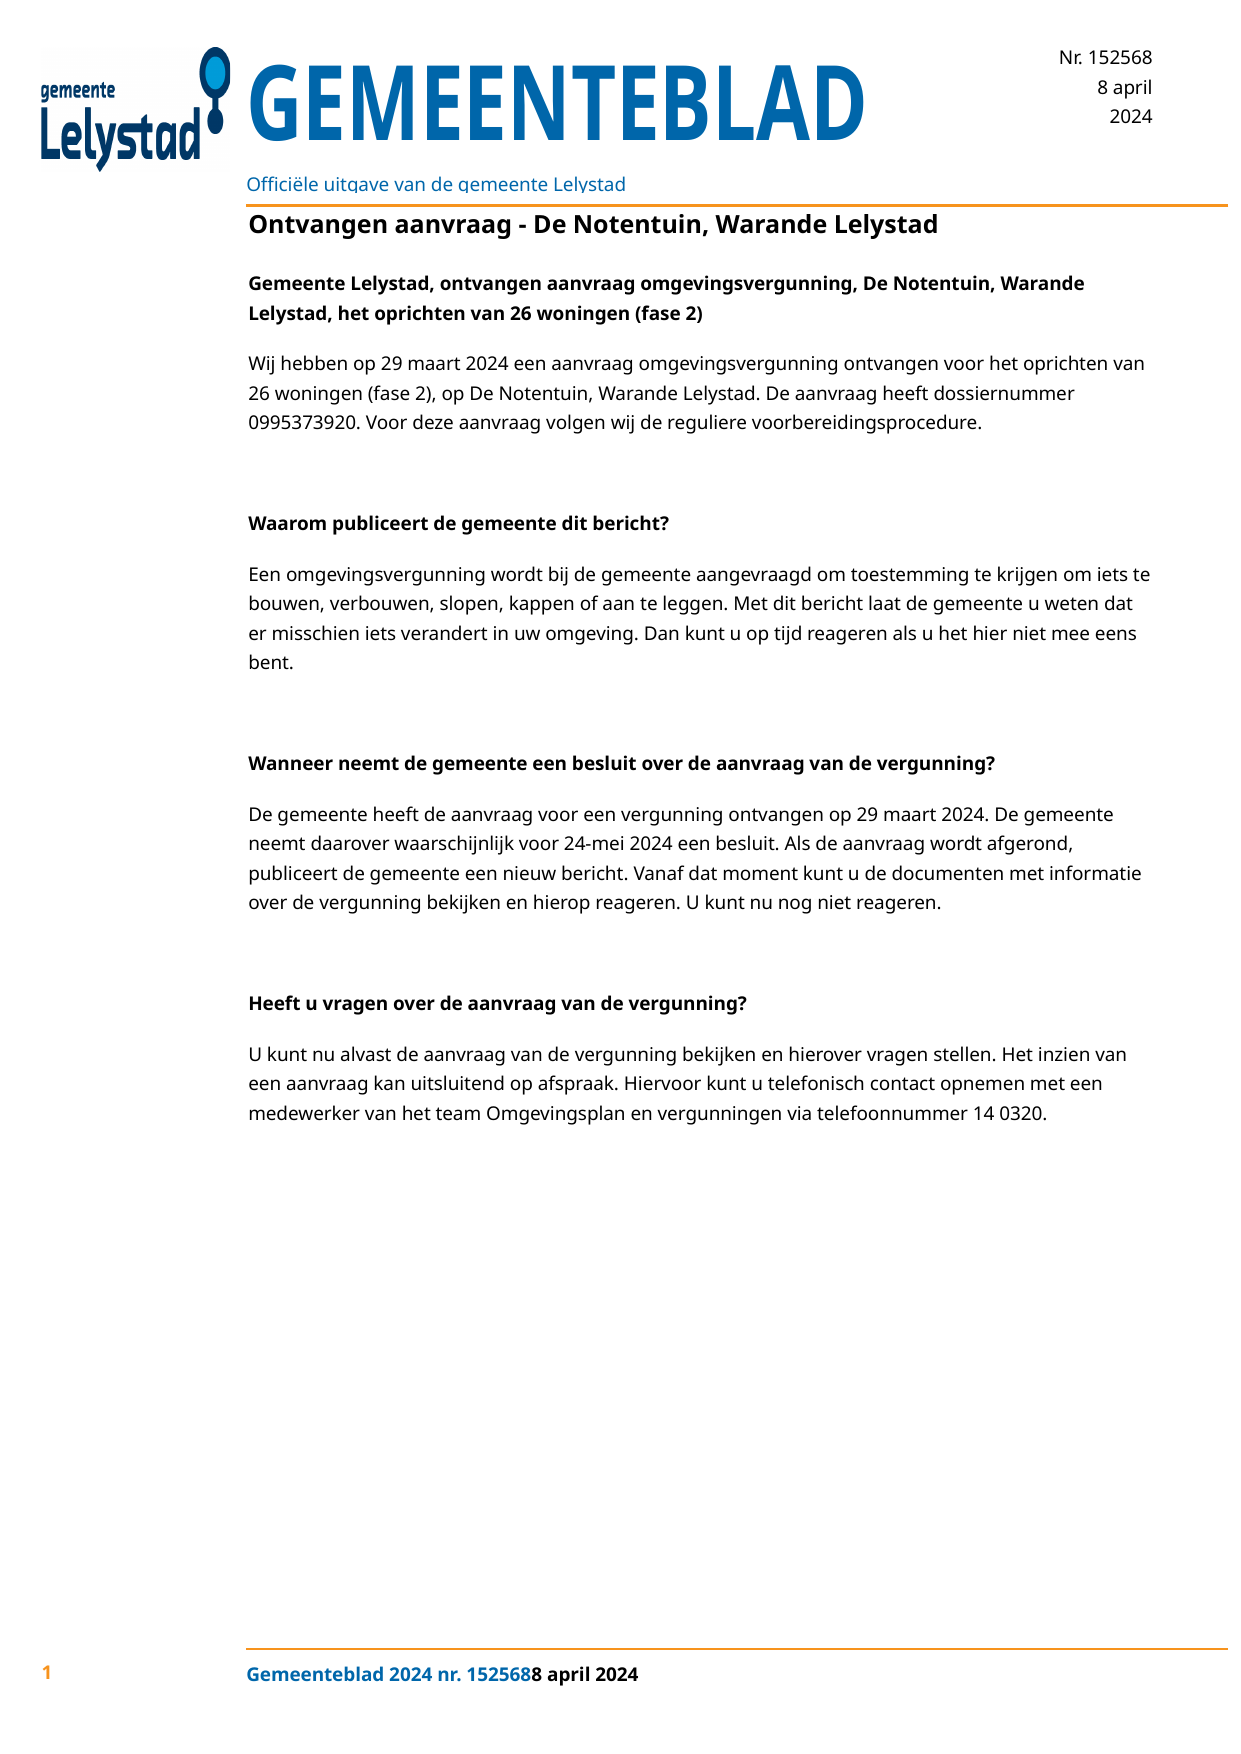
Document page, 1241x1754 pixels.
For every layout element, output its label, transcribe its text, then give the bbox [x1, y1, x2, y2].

text Waarom publiceert de gemeente dit bericht? [248, 510, 1152, 536]
text De gemeente heeft de aanvraag voor een vergunning ontvangen op 29 maart 2024. De gemeente neemt daarover waarschijnlijk voor 24-mei 2024 een besluit. Als de aanvraag wordt afgerond, publiceert de gemeente een nieuw bericht. Vanaf dat moment kunt u de documenten met informatie over de vergunning bekijken en hierop reageren. U kunt nu nog niet reageren. [248, 801, 1152, 915]
text Wij hebben op 29 maart 2024 een aanvraag omgevingsvergunning ontvangen voor het oprichten van 26 woningen (fase 2), op De Notentuin, Warande Lelystad. De aanvraag heeft dossiernummer 0995373920. Voor deze aanvraag volgen wij de reguliere voorbereidingsprocedure. [248, 350, 1152, 435]
text Gemeente Lelystad, ontvangen aanvraag omgevingsvergunning, De Notentuin, Warande Lelystad, het oprichten van 26 woningen (fase 2) [248, 270, 1152, 326]
picture [41, 47, 231, 172]
text Een omgevingsvergunning wordt bij de gemeente aangevraagd om toestemming te krijgen om iets te bouwen, verbouwen, slopen, kappen of aan te leggen. Met dit bericht laat de gemeente u weten dat er misschien iets verandert in uw omgeving. Dan kunt u op tijd reageren als u het hier niet mee eens bent. [248, 561, 1152, 675]
text Heeft u vragen over de aanvraag van de vergunning? [248, 990, 1152, 1016]
text U kunt nu alvast de aanvraag van de vergunning bekijken en hierover vragen stellen. Het inzien van een aanvraag kan uitsluitend op afspraak. Hiervoor kunt u telefonisch contact opnemen met een medewerker van het team Omgevingsplan en vergunningen via telefoonnummer 14 0320. [248, 1041, 1152, 1126]
text Wanneer neemt de gemeente een besluit over de aanvraag van de vergunning? [248, 750, 1152, 776]
text Ontvangen aanvraag - De Notentuin, Warande Lelystad [248, 207, 1152, 241]
